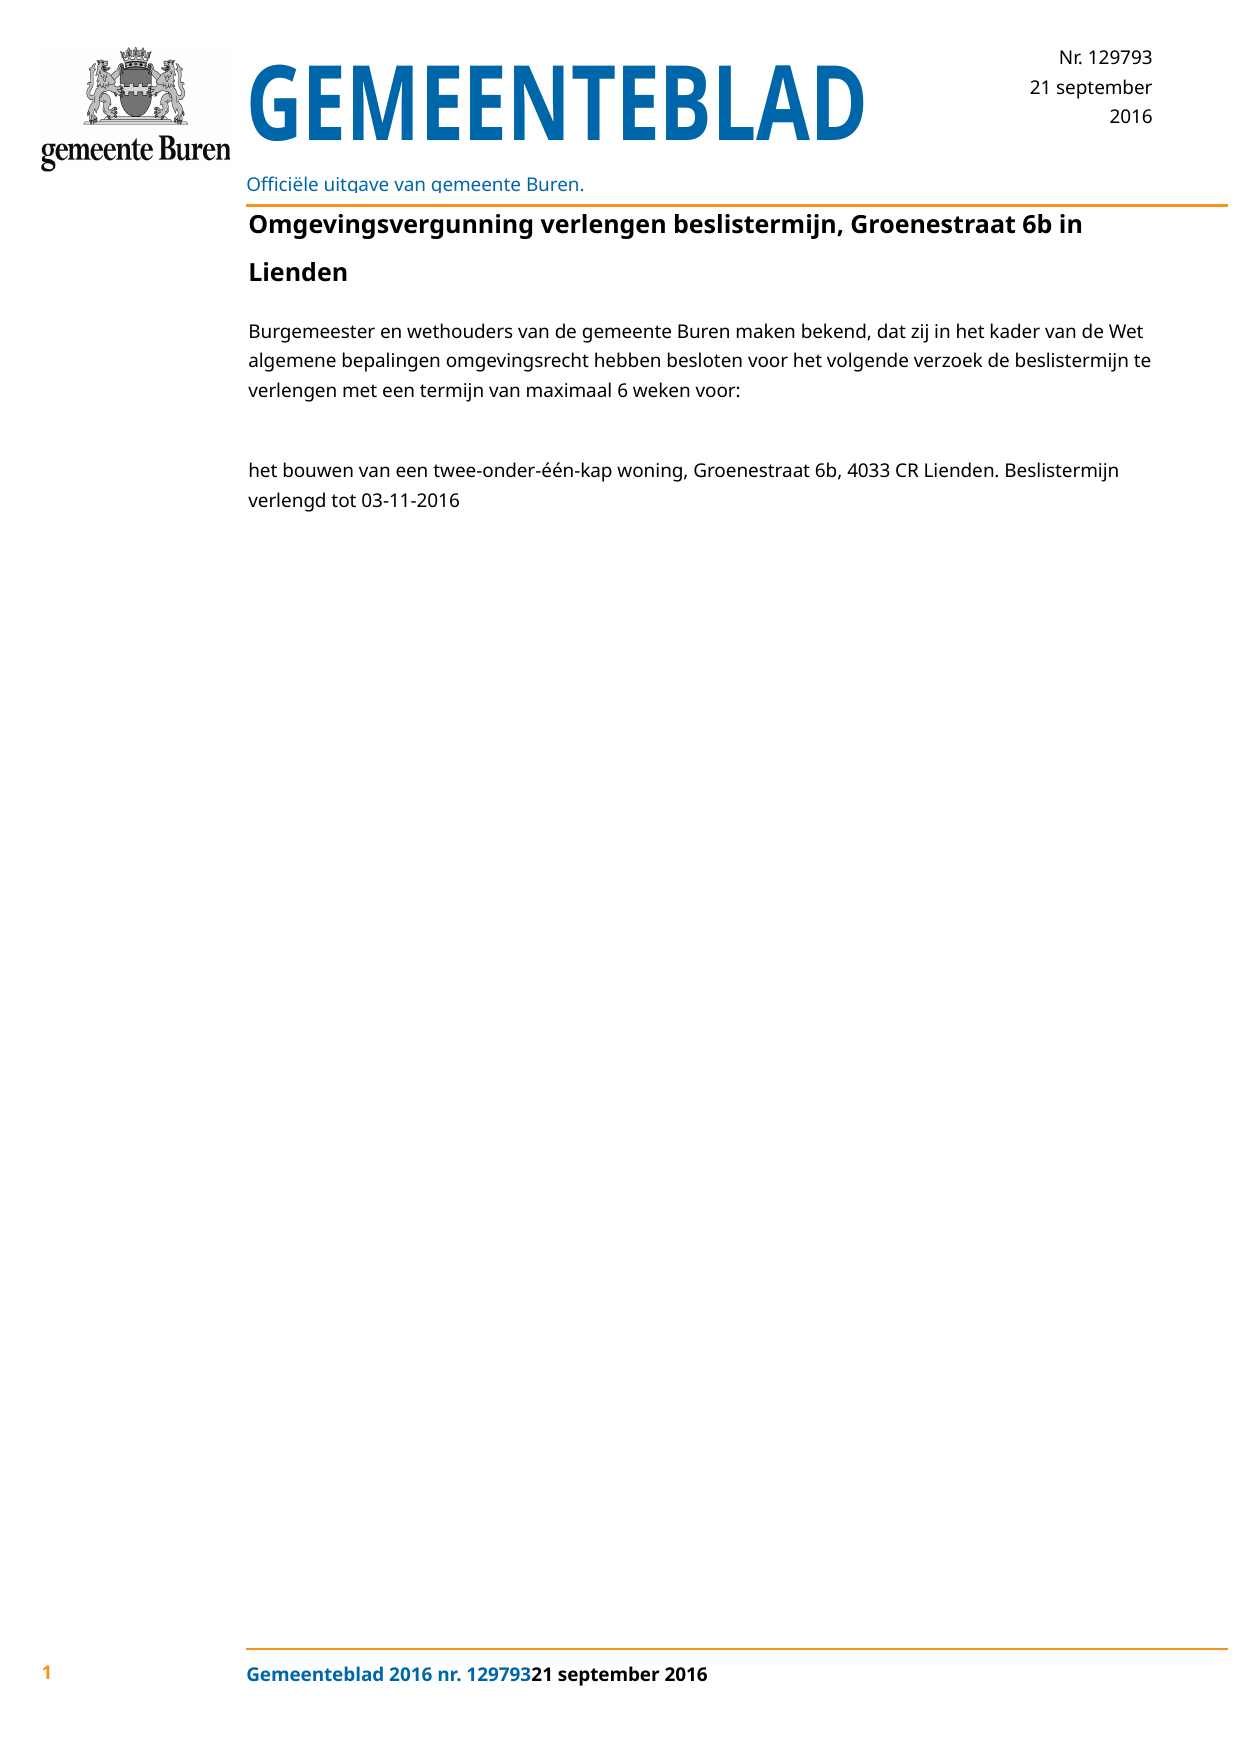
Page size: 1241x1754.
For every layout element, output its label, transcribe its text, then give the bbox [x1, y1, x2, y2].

text Burgemeester en wethouders van de gemeente Buren maken bekend, dat zij in het kader van de Wet algemene bepalingen omgevingsrecht hebben besloten voor het volgende verzoek de beslistermijn te verlengen met een termijn van maximaal 6 weken voor: [248, 318, 1152, 403]
table_header het bouwen van een twee-onder-één-kap woning, Groenestraat 6b, 4033 CR Lienden. Beslistermijn verlengd tot 03-11-2016 [248, 457, 1152, 512]
picture [41, 47, 231, 172]
text Omgevingsvergunning verlengen beslistermijn, Groenestraat 6b in Lienden [248, 207, 1152, 288]
